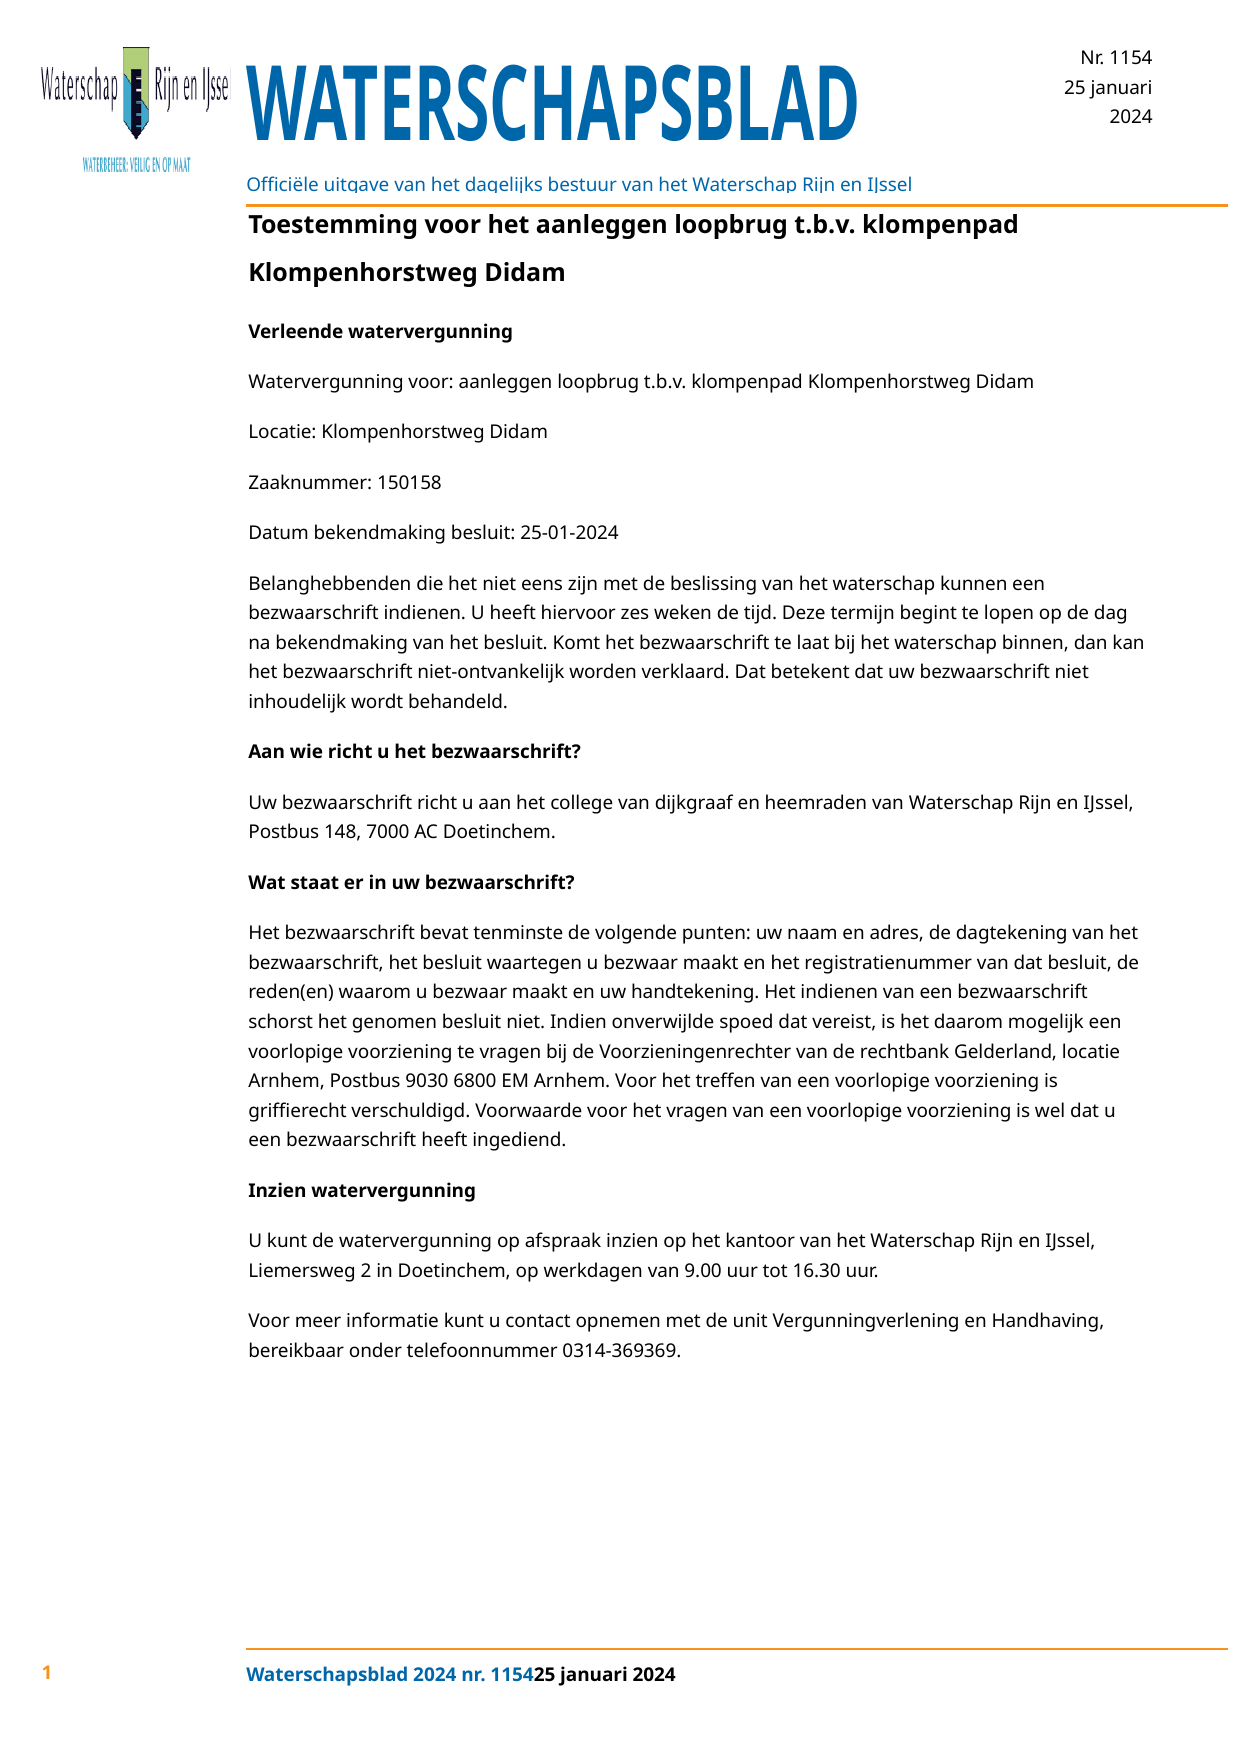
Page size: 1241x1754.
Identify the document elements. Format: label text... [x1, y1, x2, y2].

text Het bezwaarschrift bevat tenminste de volgende punten: uw naam en adres, de dagtekening van het bezwaarschrift, het besluit waartegen u bezwaar maakt en het registratienummer van dat besluit, de reden(en) waarom u bezwaar maakt en uw handtekening. Het indienen van een bezwaarschrift schorst het genomen besluit niet. Indien onverwijlde spoed dat vereist, is het daarom mogelijk een voorlopige voorziening te vragen bij de Voorzieningenrechter van de rechtbank Gelderland, locatie Arnhem, Postbus 9030 6800 EM Arnhem. Voor het treffen van een voorlopige voorziening is griffierecht verschuldigd. Voorwaarde voor het vragen van een voorlopige voorziening is wel dat u een bezwaarschrift heeft ingediend. [248, 919, 1152, 1152]
text Zaaknummer: 150158 [248, 469, 1152, 495]
text Uw bezwaarschrift richt u aan het college van dijkgraaf en heemraden van Waterschap Rijn en IJssel, Postbus 148, 7000 AC Doetinchem. [248, 789, 1152, 844]
text Watervergunning voor: aanleggen loopbrug t.b.v. klompenpad Klompenhorstweg Didam [248, 368, 1152, 394]
picture [41, 47, 231, 172]
text U kunt de watervergunning op afspraak inzien op het kantoor van het Waterschap Rijn en IJssel, Liemersweg 2 in Doetinchem, op werkdagen van 9.00 uur tot 16.30 uur. [248, 1227, 1152, 1283]
text Toestemming voor het aanleggen loopbrug t.b.v. klompenpad Klompenhorstweg Didam [248, 207, 1152, 288]
text Aan wie richt u het bezwaarschrift? [248, 739, 1152, 764]
text Datum bekendmaking besluit: 25-01-2024 [248, 519, 1152, 545]
text Locatie: Klompenhorstweg Didam [248, 419, 1152, 444]
text Inzien watervergunning [248, 1177, 1152, 1203]
text Verleende watervergunning [248, 318, 1152, 344]
text Wat staat er in uw bezwaarschrift? [248, 869, 1152, 895]
text Voor meer informatie kunt u contact opnemen met de unit Vergunningverlening en Handhaving, bereikbaar onder telefoonnummer 0314-369369. [248, 1307, 1152, 1363]
text Belanghebbenden die het niet eens zijn met de beslissing van het waterschap kunnen een bezwaarschrift indienen. U heeft hiervoor zes weken de tijd. Deze termijn begint te lopen op de dag na bekendmaking van het besluit. Komt het bezwaarschrift te laat bij het waterschap binnen, dan kan het bezwaarschrift niet-ontvankelijk worden verklaard. Dat betekent dat uw bezwaarschrift niet inhoudelijk wordt behandeld. [248, 570, 1152, 714]
